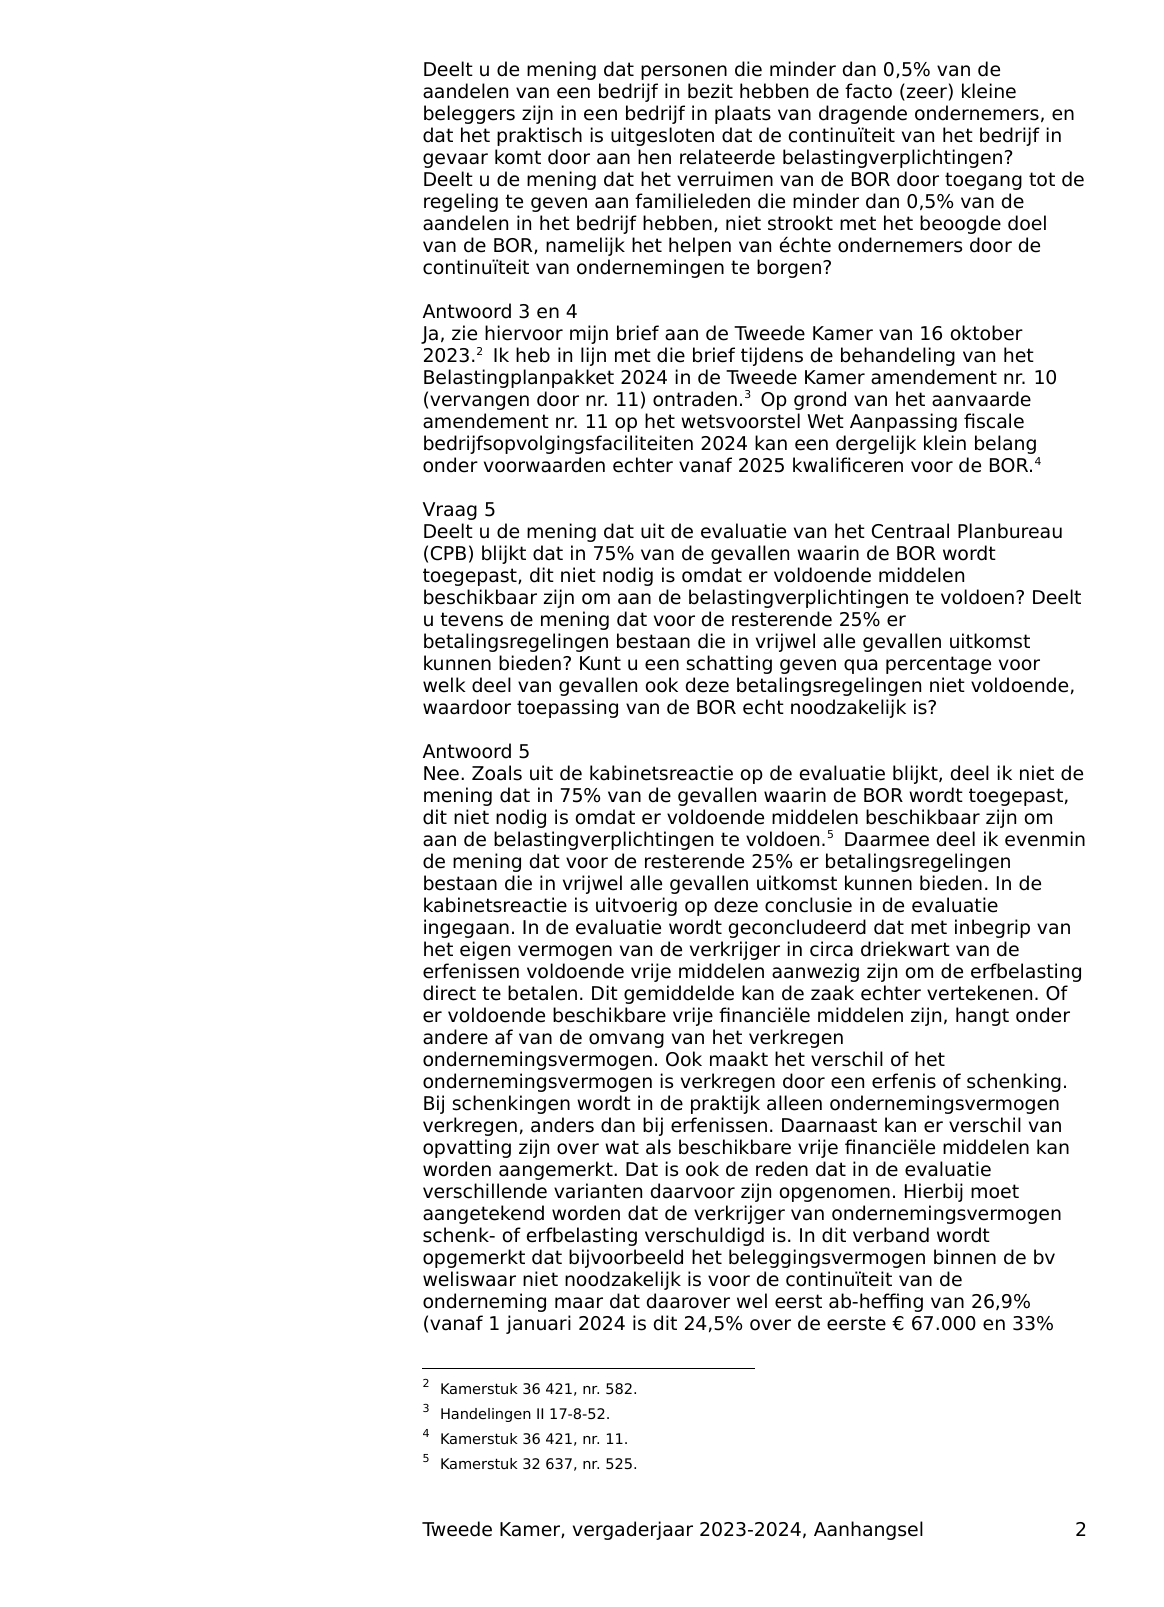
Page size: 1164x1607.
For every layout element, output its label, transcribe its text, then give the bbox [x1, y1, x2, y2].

text Handelingen II 17-8-52. [422, 1402, 1087, 1424]
text Deelt u de mening dat het verruimen van de BOR door toegang tot de regeling te geven aan familieleden die minder dan 0,5% van de aandelen in het bedrijf hebben, niet strookt met het beoogde doel van de BOR, namelijk het helpen van échte ondernemers door de continuïteit van ondernemingen te borgen? [422, 169, 1087, 279]
text Deelt u de mening dat personen die minder dan 0,5% van de aandelen van een bedrijf in bezit hebben de facto (zeer) kleine beleggers zijn in een bedrijf in plaats van dragende ondernemers, en dat het praktisch is uitgesloten dat de continuïteit van het bedrijf in gevaar komt door aan hen relateerde belastingverplichtingen? [422, 59, 1087, 169]
text Antwoord 3 en 4 [422, 301, 1087, 323]
text Nee. Zoals uit de kabinetsreactie op de evaluatie blijkt, deel ik niet de mening dat in 75% van de gevallen waarin de BOR wordt toegepast, dit niet nodig is omdat er voldoende middelen beschikbaar zijn om aan de belastingverplichtingen te voldoen. Daarmee deel ik evenmin de mening dat voor de resterende 25% er betalingsregelingen bestaan die in vrijwel alle gevallen uitkomst kunnen bieden. In de kabinetsreactie is uitvoerig op deze conclusie in de evaluatie ingegaan. In de evaluatie wordt geconcludeerd dat met inbegrip van het eigen vermogen van de verkrijger in circa driekwart van de erfenissen voldoende vrije middelen aanwezig zijn om de erfbelasting direct te betalen. Dit gemiddelde kan de zaak echter vertekenen. Of er voldoende beschikbare vrije financiële middelen zijn, hangt onder andere af van de omvang van het verkregen ondernemingsvermogen. Ook maakt het verschil of het ondernemingsvermogen is verkregen door een erfenis of schenking. Bij schenkingen wordt in de praktijk alleen ondernemingsvermogen verkregen, anders dan bij erfenissen. Daarnaast kan er verschil van opvatting zijn over wat als beschikbare vrije financiële middelen kan worden aangemerkt. Dat is ook de reden dat in de evaluatie verschillende varianten daarvoor zijn opgenomen. Hierbij moet aangetekend worden dat de verkrijger van ondernemingsvermogen schenk- of erfbelasting verschuldigd is. In dit verband wordt opgemerkt dat bijvoorbeeld het beleggingsvermogen binnen de bv weliswaar niet noodzakelijk is voor de continuïteit van de onderneming maar dat daarover wel eerst ab-heffing van 26,9% (vanaf 1 januari 2024 is dit 24,5% over de eerste € 67.000 en 33% [422, 763, 1087, 1334]
text Kamerstuk 32 637, nr. 525. [422, 1452, 1087, 1474]
text Antwoord 5 [422, 741, 1087, 763]
text Ja, zie hiervoor mijn brief aan de Tweede Kamer van 16 oktober 2023. Ik heb in lijn met die brief tijdens de behandeling van het Belastingplanpakket 2024 in de Tweede Kamer amendement nr. 10 (vervangen door nr. 11) ontraden. Op grond van het aanvaarde amendement nr. 11 op het wetsvoorstel Wet Aanpassing fiscale bedrijfsopvolgingsfaciliteiten 2024 kan een dergelijk klein belang onder voorwaarden echter vanaf 2025 kwalificeren voor de BOR. [422, 323, 1087, 477]
text Vraag 5 [422, 499, 1087, 521]
text Kamerstuk 36 421, nr. 11. [422, 1427, 1087, 1449]
text Deelt u de mening dat uit de evaluatie van het Centraal Planbureau (CPB) blijkt dat in 75% van de gevallen waarin de BOR wordt toegepast, dit niet nodig is omdat er voldoende middelen beschikbaar zijn om aan de belastingverplichtingen te voldoen? Deelt u tevens de mening dat voor de resterende 25% er betalingsregelingen bestaan die in vrijwel alle gevallen uitkomst kunnen bieden? Kunt u een schatting geven qua percentage voor welk deel van gevallen ook deze betalingsregelingen niet voldoende, waardoor toepassing van de BOR echt noodzakelijk is? [422, 521, 1087, 719]
text Kamerstuk 36 421, nr. 582. [422, 1377, 1087, 1399]
